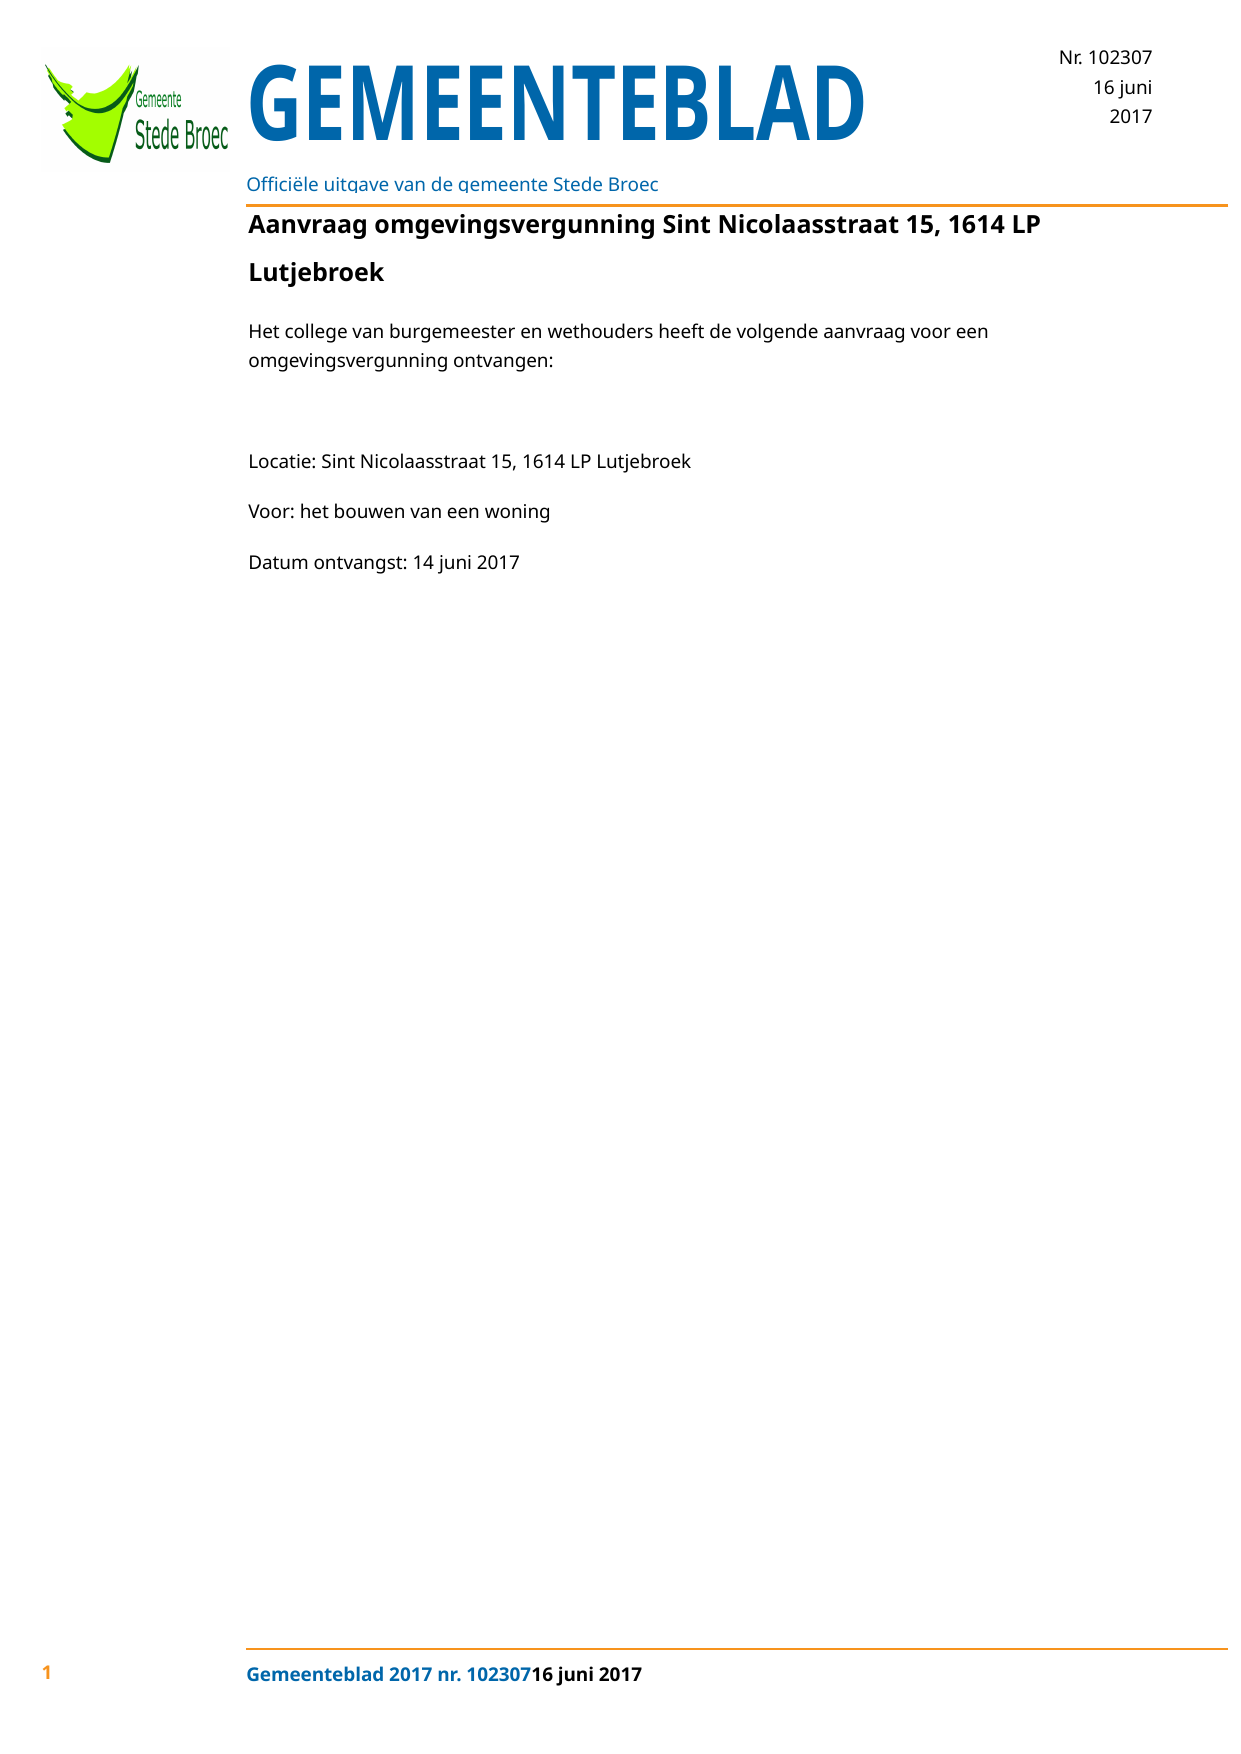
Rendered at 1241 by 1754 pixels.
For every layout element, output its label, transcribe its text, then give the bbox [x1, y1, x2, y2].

text Voor: het bouwen van een woning [248, 499, 1152, 524]
picture [41, 47, 231, 172]
text Datum ontvangst: 14 juni 2017 [248, 549, 1152, 575]
text Aanvraag omgevingsvergunning Sint Nicolaasstraat 15, 1614 LP Lutjebroek [248, 207, 1152, 288]
text Het college van burgemeester en wethouders heeft de volgende aanvraag voor een omgevingsvergunning ontvangen: [248, 318, 1152, 373]
text Locatie: Sint Nicolaasstraat 15, 1614 LP Lutjebroek [248, 448, 1152, 474]
